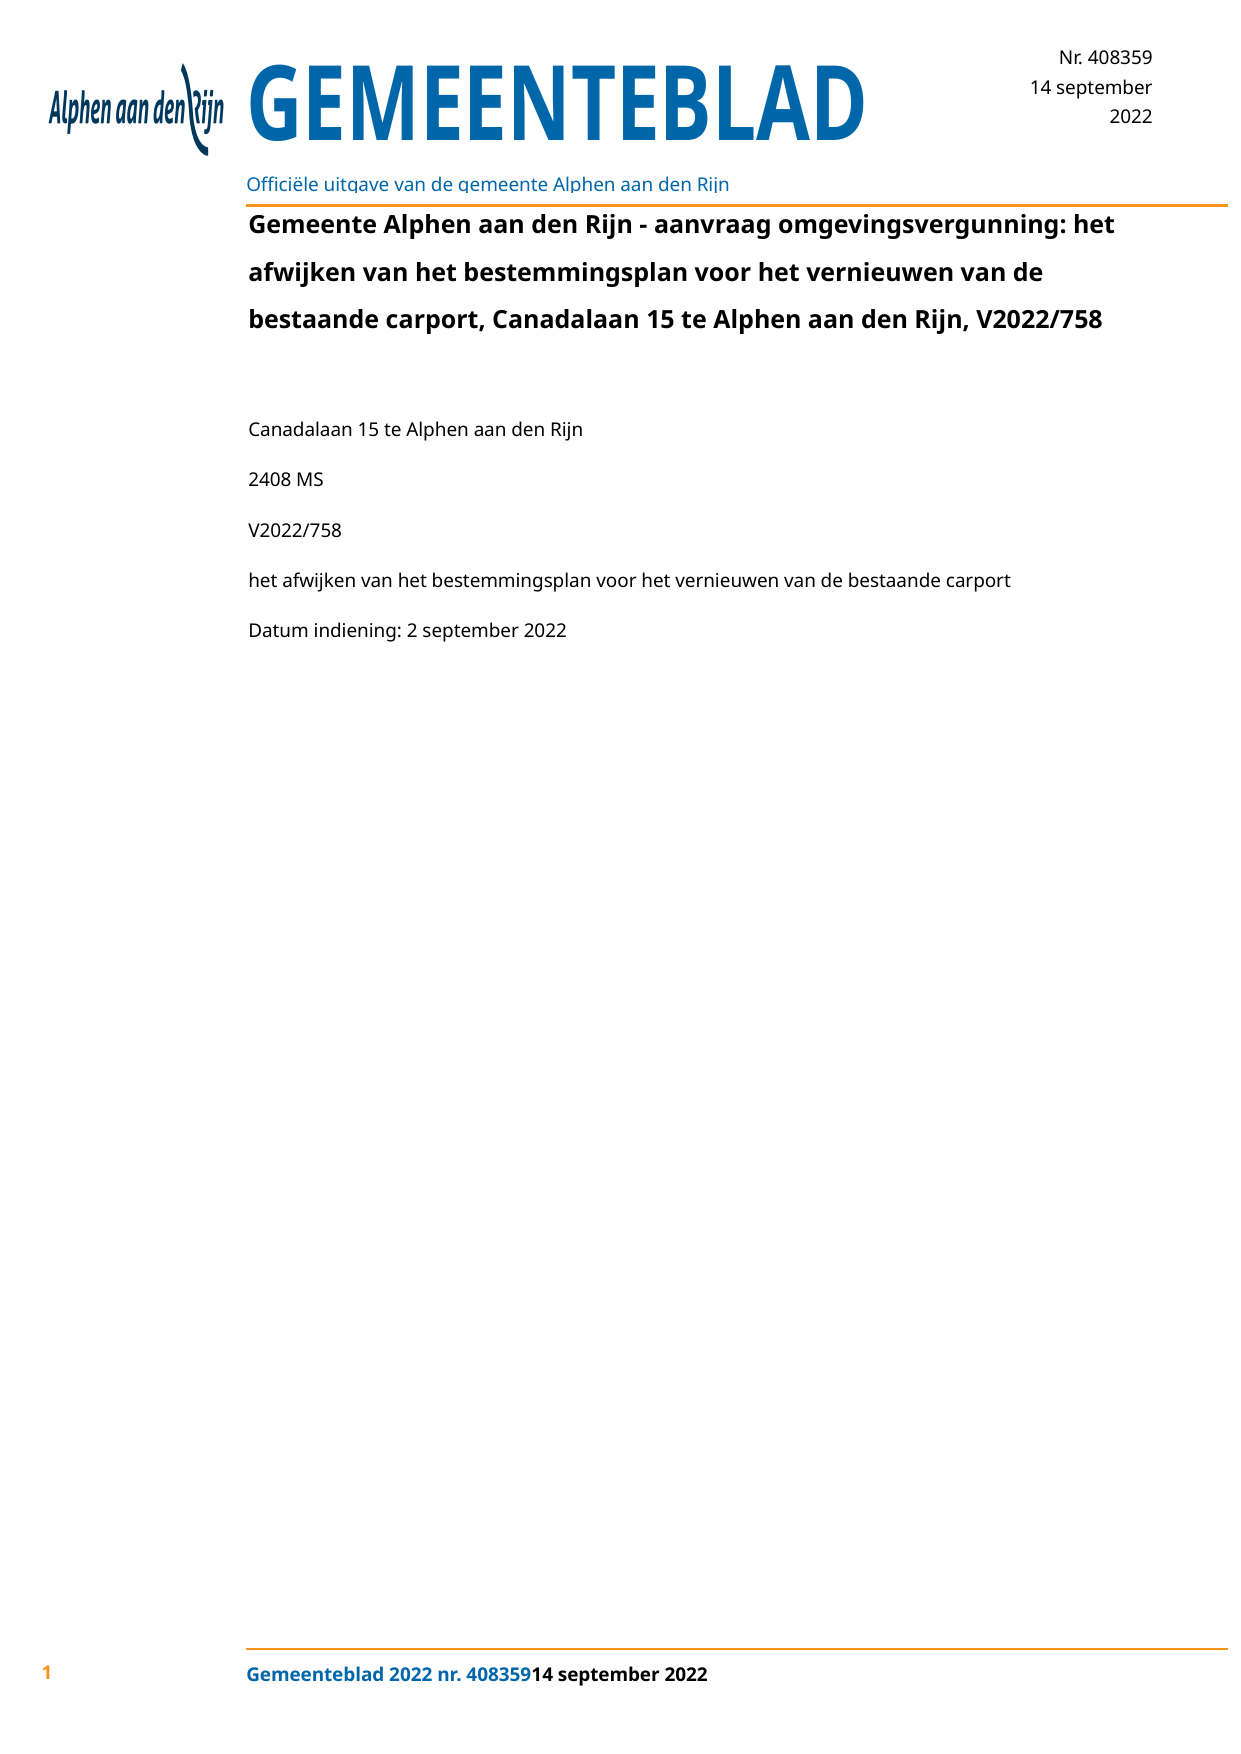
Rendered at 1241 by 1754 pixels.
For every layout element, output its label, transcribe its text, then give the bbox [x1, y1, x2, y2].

text Gemeente Alphen aan den Rijn - aanvraag omgevingsvergunning: het afwijken van het bestemmingsplan voor het vernieuwen van de bestaande carport, Canadalaan 15 te Alphen aan den Rijn, V2022/758 [248, 207, 1152, 336]
picture [41, 47, 231, 172]
text het afwijken van het bestemmingsplan voor het vernieuwen van de bestaande carport [248, 567, 1152, 593]
text 2408 MS [248, 466, 1152, 492]
text Canadalaan 15 te Alphen aan den Rijn [248, 416, 1152, 442]
text V2022/758 [248, 517, 1152, 542]
text Datum indiening: 2 september 2022 [248, 618, 1152, 643]
